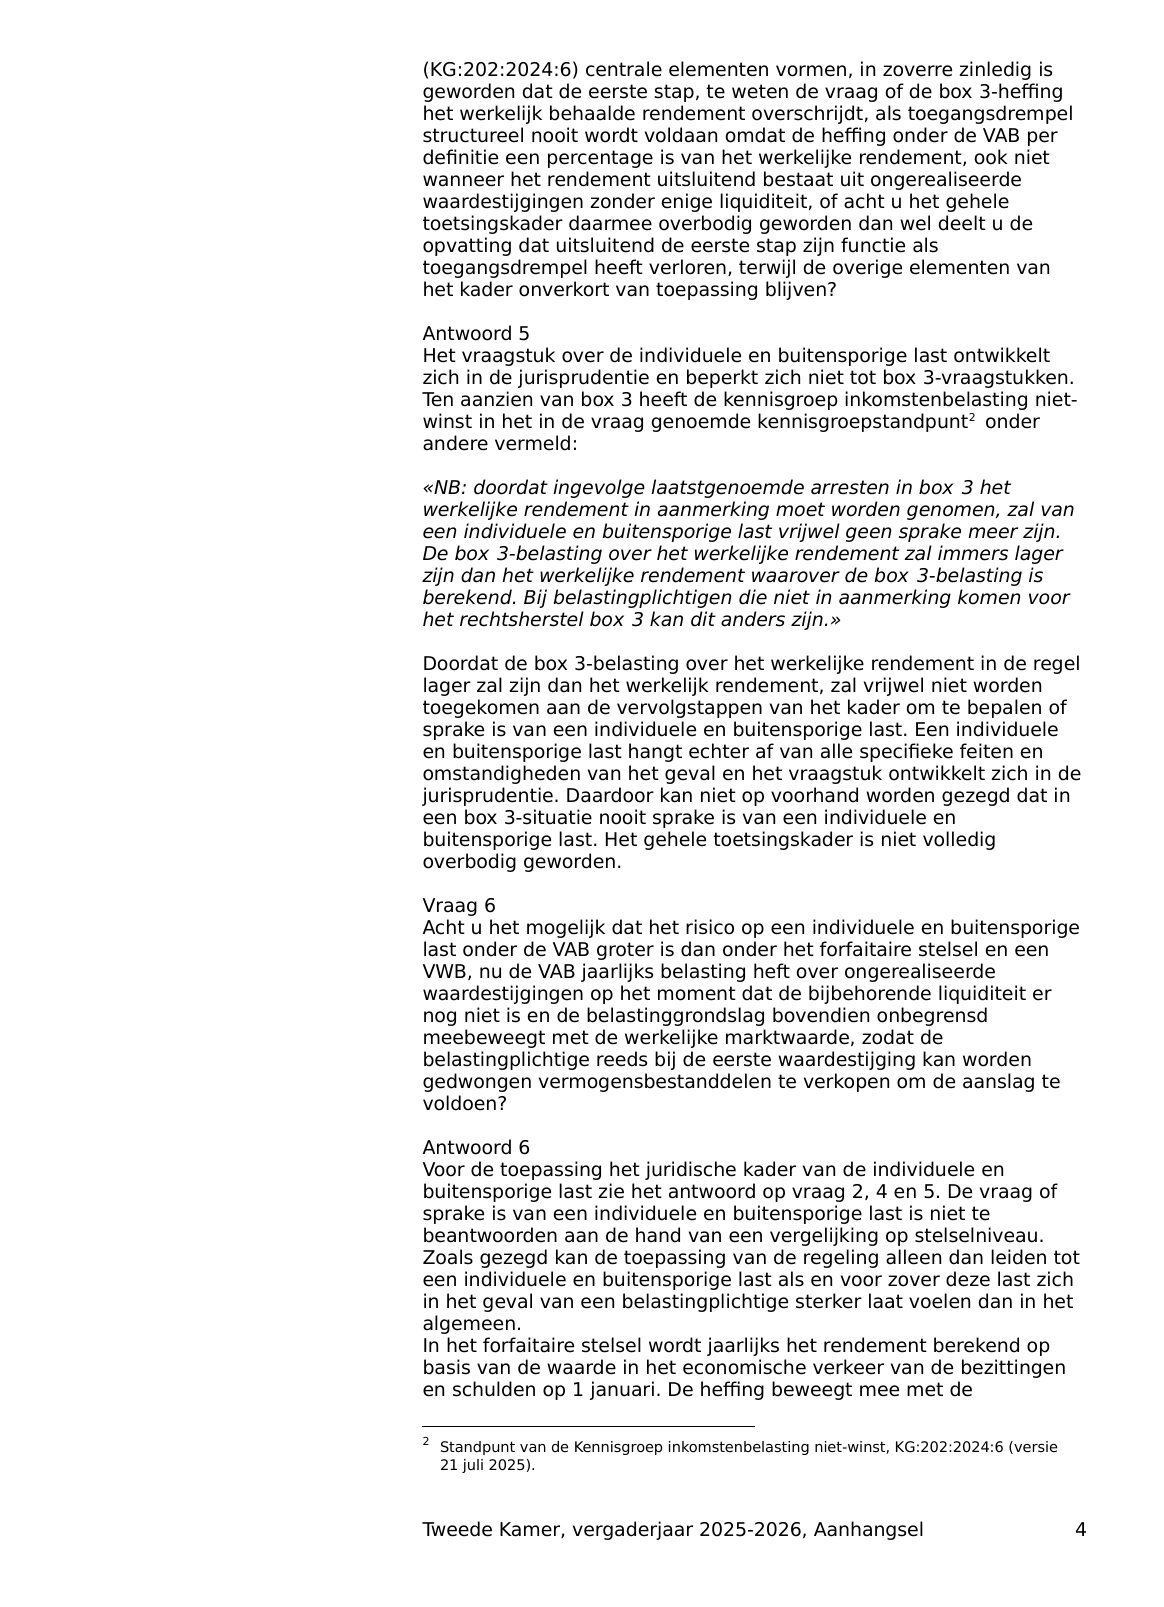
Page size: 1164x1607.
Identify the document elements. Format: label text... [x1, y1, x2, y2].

text Antwoord 5 [422, 323, 1087, 345]
text Standpunt van de Kennisgroep inkomstenbelasting niet-winst, KG:202:2024:6 (versie 21 juli 2025). [422, 1435, 1087, 1474]
text Antwoord 6 [422, 1137, 1087, 1159]
text Vraag 6 [422, 895, 1087, 917]
text (KG:202:2024:6) centrale elementen vormen, in zoverre zinledig is geworden dat de eerste stap, te weten de vraag of de box 3-heffing het werkelijk behaalde rendement overschrijdt, als toegangsdrempel structureel nooit wordt voldaan omdat de heffing onder de VAB per definitie een percentage is van het werkelijke rendement, ook niet wanneer het rendement uitsluitend bestaat uit ongerealiseerde waardestijgingen zonder enige liquiditeit, of acht u het gehele toetsingskader daarmee overbodig geworden dan wel deelt u de opvatting dat uitsluitend de eerste stap zijn functie als toegangsdrempel heeft verloren, terwijl de overige elementen van het kader onverkort van toepassing blijven? [422, 59, 1087, 301]
text Acht u het mogelijk dat het risico op een individuele en buitensporige last onder de VAB groter is dan onder het forfaitaire stelsel en een VWB, nu de VAB jaarlijks belasting heft over ongerealiseerde waardestijgingen op het moment dat de bijbehorende liquiditeit er nog niet is en de belastinggrondslag bovendien onbegrensd meebeweegt met de werkelijke marktwaarde, zodat de belastingplichtige reeds bij de eerste waardestijging kan worden gedwongen vermogensbestanddelen te verkopen om de aanslag te voldoen? [422, 917, 1087, 1115]
text In het forfaitaire stelsel wordt jaarlijks het rendement berekend op basis van de waarde in het economische verkeer van de bezittingen en schulden op 1 januari. De heffing beweegt mee met de [422, 1335, 1087, 1401]
text «NB: doordat ingevolge laatstgenoemde arresten in box 3 het werkelijke rendement in aanmerking moet worden genomen, zal van een individuele en buitensporige last vrijwel geen sprake meer zijn. De box 3-belasting over het werkelijke rendement zal immers lager zijn dan het werkelijke rendement waarover de box 3-belasting is berekend. Bij belastingplichtigen die niet in aanmerking komen voor het rechtsherstel box 3 kan dit anders zijn.» [422, 477, 1087, 631]
text Het vraagstuk over de individuele en buitensporige last ontwikkelt zich in de jurisprudentie en beperkt zich niet tot box 3-vraagstukken. Ten aanzien van box 3 heeft de kennisgroep inkomstenbelasting niet-winst in het in de vraag genoemde kennisgroepstandpunt onder andere vermeld: [422, 345, 1087, 455]
text Doordat de box 3-belasting over het werkelijke rendement in de regel lager zal zijn dan het werkelijk rendement, zal vrijwel niet worden toegekomen aan de vervolgstappen van het kader om te bepalen of sprake is van een individuele en buitensporige last. Een individuele en buitensporige last hangt echter af van alle specifieke feiten en omstandigheden van het geval en het vraagstuk ontwikkelt zich in de jurisprudentie. Daardoor kan niet op voorhand worden gezegd dat in een box 3-situatie nooit sprake is van een individuele en buitensporige last. Het gehele toetsingskader is niet volledig overbodig geworden. [422, 653, 1087, 873]
text Voor de toepassing het juridische kader van de individuele en buitensporige last zie het antwoord op vraag 2, 4 en 5. De vraag of sprake is van een individuele en buitensporige last is niet te beantwoorden aan de hand van een vergelijking op stelselniveau. Zoals gezegd kan de toepassing van de regeling alleen dan leiden tot een individuele en buitensporige last als en voor zover deze last zich in het geval van een belastingplichtige sterker laat voelen dan in het algemeen. [422, 1159, 1087, 1335]
